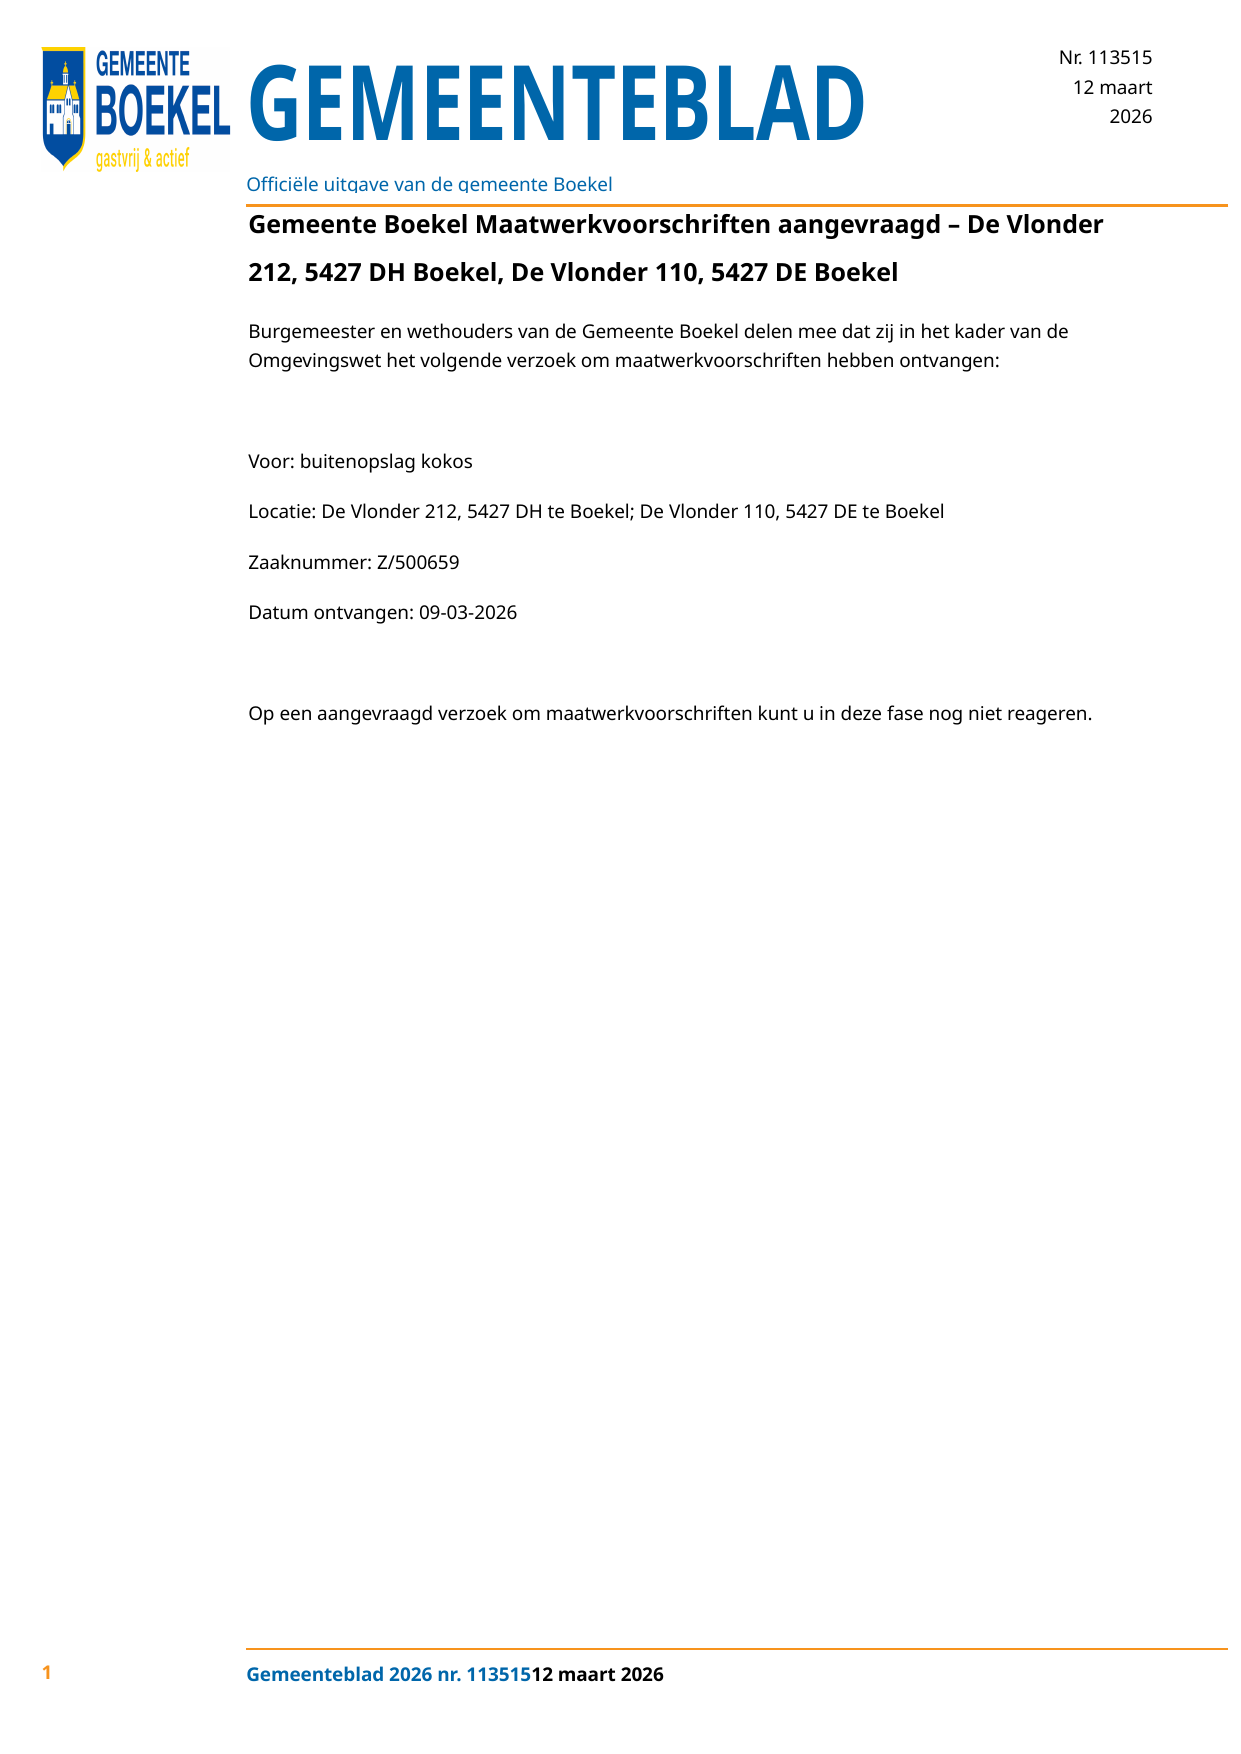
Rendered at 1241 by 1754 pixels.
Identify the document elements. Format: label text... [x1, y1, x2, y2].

text Burgemeester en wethouders van de Gemeente Boekel delen mee dat zij in het kader van de Omgevingswet het volgende verzoek om maatwerkvoorschriften hebben ontvangen: [248, 318, 1152, 373]
text Locatie: De Vlonder 212, 5427 DH te Boekel; De Vlonder 110, 5427 DE te Boekel [248, 499, 1152, 524]
text Gemeente Boekel Maatwerkvoorschriften aangevraagd – De Vlonder 212, 5427 DH Boekel, De Vlonder 110, 5427 DE Boekel [248, 207, 1152, 288]
picture [41, 47, 231, 172]
text Op een aangevraagd verzoek om maatwerkvoorschriften kunt u in deze fase nog niet reageren. [248, 700, 1152, 726]
text Voor: buitenopslag kokos [248, 448, 1152, 474]
text Datum ontvangen: 09-03-2026 [248, 599, 1152, 625]
text Zaaknummer: Z/500659 [248, 549, 1152, 575]
